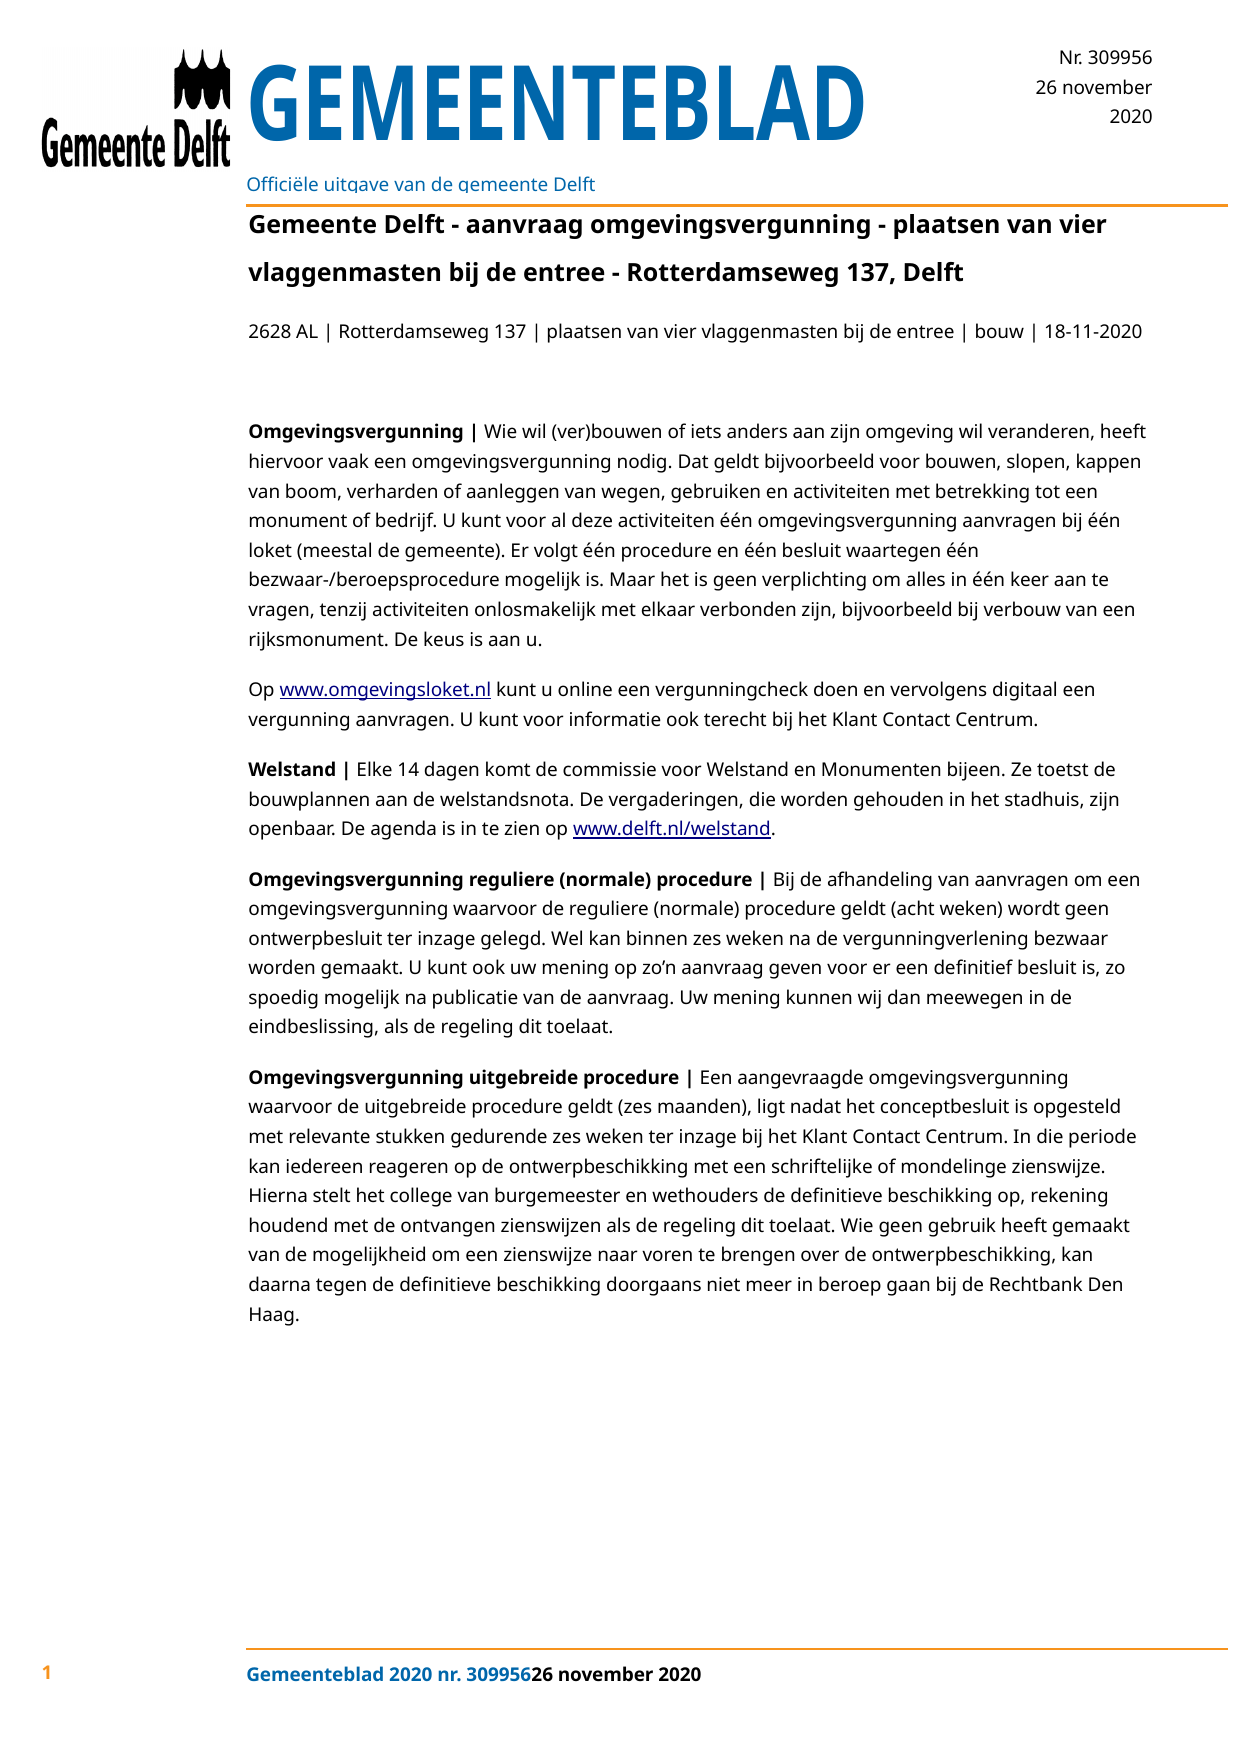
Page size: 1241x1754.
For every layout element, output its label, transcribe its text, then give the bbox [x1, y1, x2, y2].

text Gemeente Delft - aanvraag omgevingsvergunning - plaatsen van vier vlaggenmasten bij de entree - Rotterdamseweg 137, Delft [248, 207, 1152, 288]
text Welstand | Elke 14 dagen komt de commissie voor Welstand en Monumenten bijeen. Ze toetst de bouwplannen aan de welstandsnota. De vergaderingen, die worden gehouden in het stadhuis, zijn openbaar. De agenda is in te zien op www.delft.nl/welstand. [248, 756, 1152, 841]
text Omgevingsvergunning reguliere (normale) procedure | Bij de afhandeling van aanvragen om een omgevingsvergunning waarvoor de reguliere (normale) procedure geldt (acht weken) wordt geen ontwerpbesluit ter inzage gelegd. Wel kan binnen zes weken na de vergunningverlening bezwaar worden gemaakt. U kunt ook uw mening op zo’n aanvraag geven voor er een definitief besluit is, zo spoedig mogelijk na publicatie van de aanvraag. Uw mening kunnen wij dan meewegen in de eindbeslissing, als de regeling dit toelaat. [248, 866, 1152, 1039]
text 2628 AL | Rotterdamseweg 137 | plaatsen van vier vlaggenmasten bij de entree | bouw | 18-11-2020 [248, 318, 1152, 344]
text Op www.omgevingsloket.nl kunt u online een vergunningcheck doen en vervolgens digitaal een vergunning aanvragen. U kunt voor informatie ook terecht bij het Klant Contact Centrum. [248, 676, 1152, 732]
text Omgevingsvergunning uitgebreide procedure | Een aangevraagde omgevingsvergunning waarvoor de uitgebreide procedure geldt (zes maanden), ligt nadat het conceptbesluit is opgesteld met relevante stukken gedurende zes weken ter inzage bij het Klant Contact Centrum. In die periode kan iedereen reageren op de ontwerpbeschikking met een schriftelijke of mondelinge zienswijze. Hierna stelt het college van burgemeester en wethouders de definitieve beschikking op, rekening houdend met de ontvangen zienswijzen als de regeling dit toelaat. Wie geen gebruik heeft gemaakt van de mogelijkheid om een zienswijze naar voren te brengen over de ontwerpbeschikking, kan daarna tegen de definitieve beschikking doorgaans niet meer in beroep gaan bij de Rechtbank Den Haag. [248, 1064, 1152, 1327]
text Omgevingsvergunning | Wie wil (ver)bouwen of iets anders aan zijn omgeving wil veranderen, heeft hiervoor vaak een omgevingsvergunning nodig. Dat geldt bijvoorbeeld voor bouwen, slopen, kappen van boom, verharden of aanleggen van wegen, gebruiken en activiteiten met betrekking tot een monument of bedrijf. U kunt voor al deze activiteiten één omgevingsvergunning aanvragen bij één loket (meestal de gemeente). Er volgt één procedure en één besluit waartegen één bezwaar-/beroepsprocedure mogelijk is. Maar het is geen verplichting om alles in één keer aan te vragen, tenzij activiteiten onlosmakelijk met elkaar verbonden zijn, bijvoorbeeld bij verbouw van een rijksmonument. De keus is aan u. [248, 419, 1152, 652]
picture [41, 47, 231, 172]
